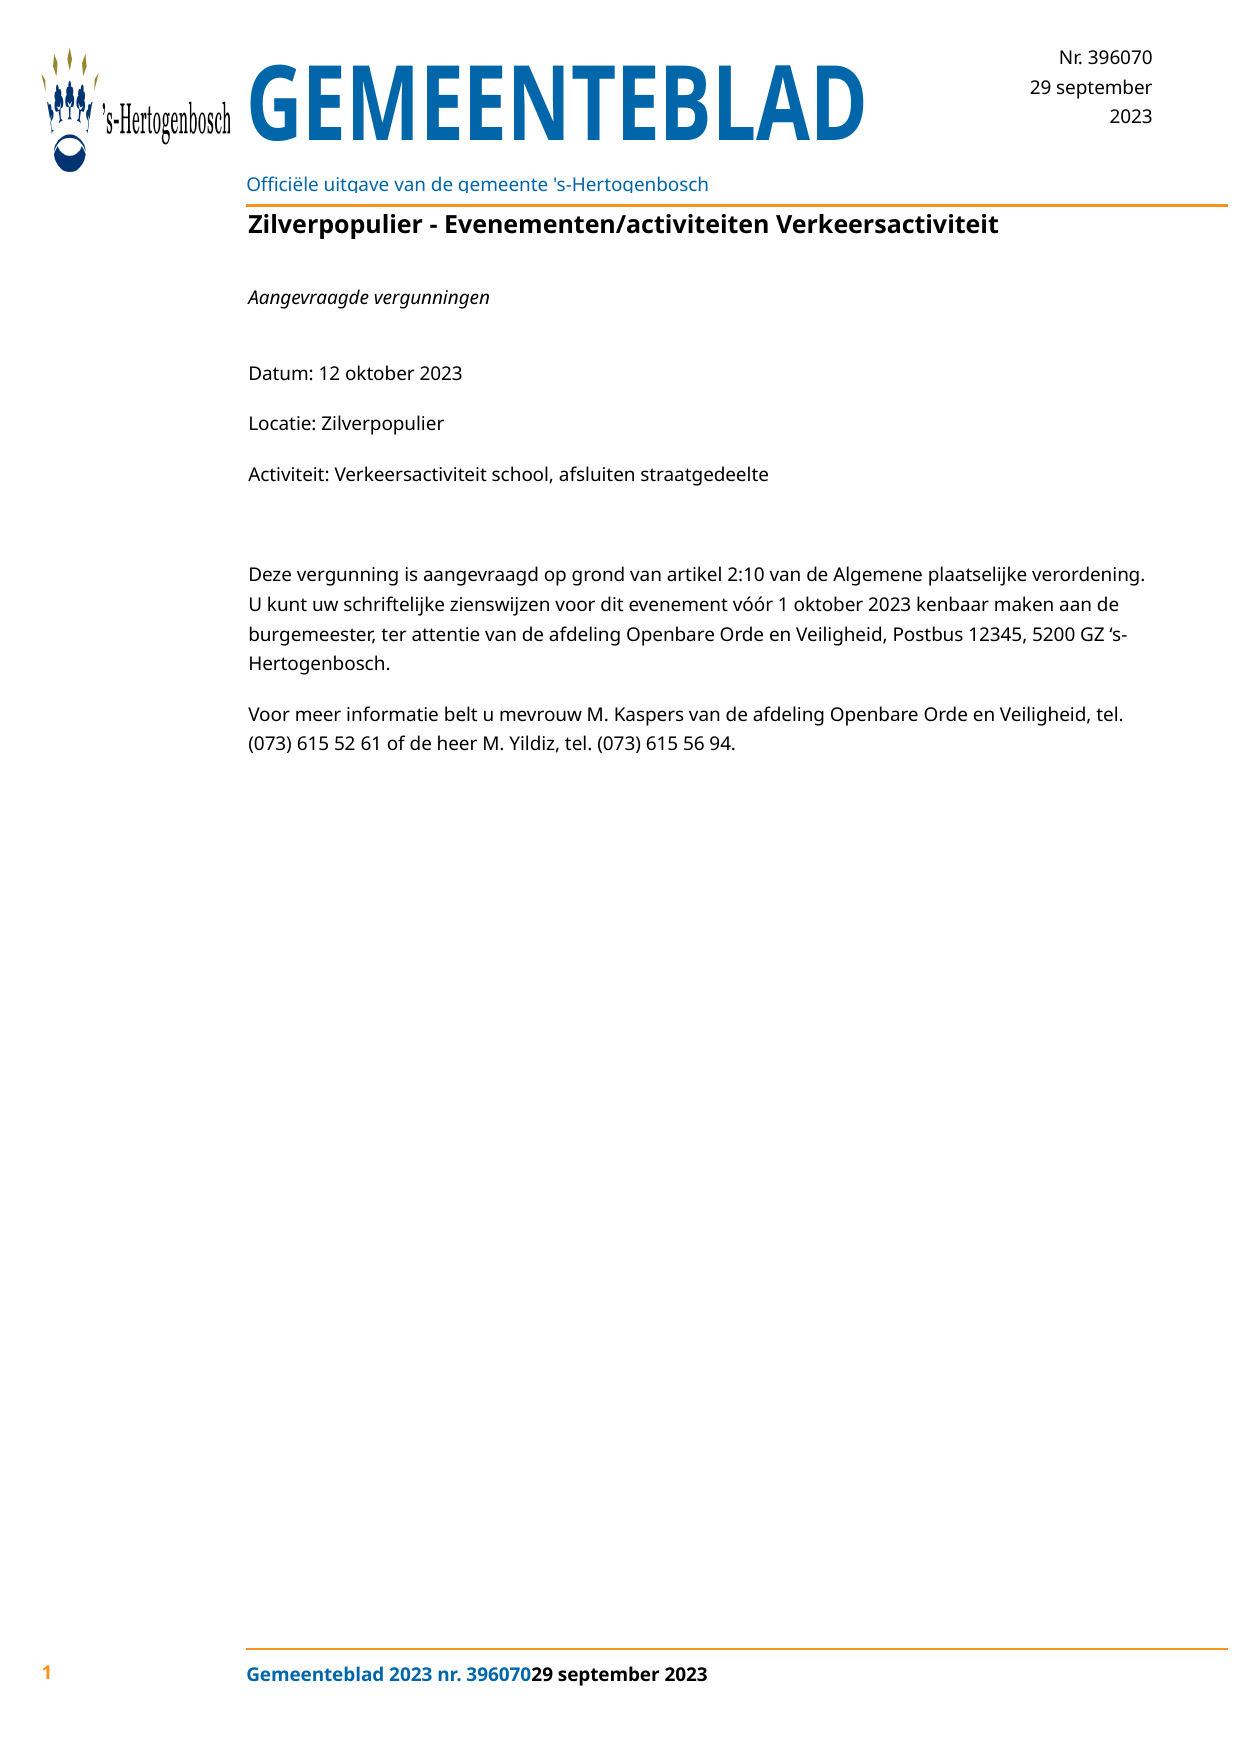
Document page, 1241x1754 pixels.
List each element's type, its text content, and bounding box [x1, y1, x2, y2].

text Activiteit: Verkeersactiviteit school, afsluiten straatgedeelte [248, 461, 1152, 487]
text Aangevraagde vergunningen [248, 284, 1152, 309]
text Voor meer informatie belt u mevrouw M. Kaspers van de afdeling Openbare Orde en Veiligheid, tel. (073) 615 52 61 of de heer M. Yildiz, tel. (073) 615 56 94. [248, 701, 1152, 756]
text Locatie: Zilverpopulier [248, 410, 1152, 436]
text Datum: 12 oktober 2023 [248, 360, 1152, 386]
text Deze vergunning is aangevraagd op grond van artikel 2:10 van de Algemene plaatselijke verordening. U kunt uw schriftelijke zienswijzen voor dit evenement vóór 1 oktober 2023 kenbaar maken aan de burgemeester, ter attentie van de afdeling Openbare Orde en Veiligheid, Postbus 12345, 5200 GZ ‘s-Hertogenbosch. [248, 562, 1152, 676]
picture [41, 47, 231, 172]
text Zilverpopulier - Evenementen/activiteiten Verkeersactiviteit [248, 207, 1152, 241]
